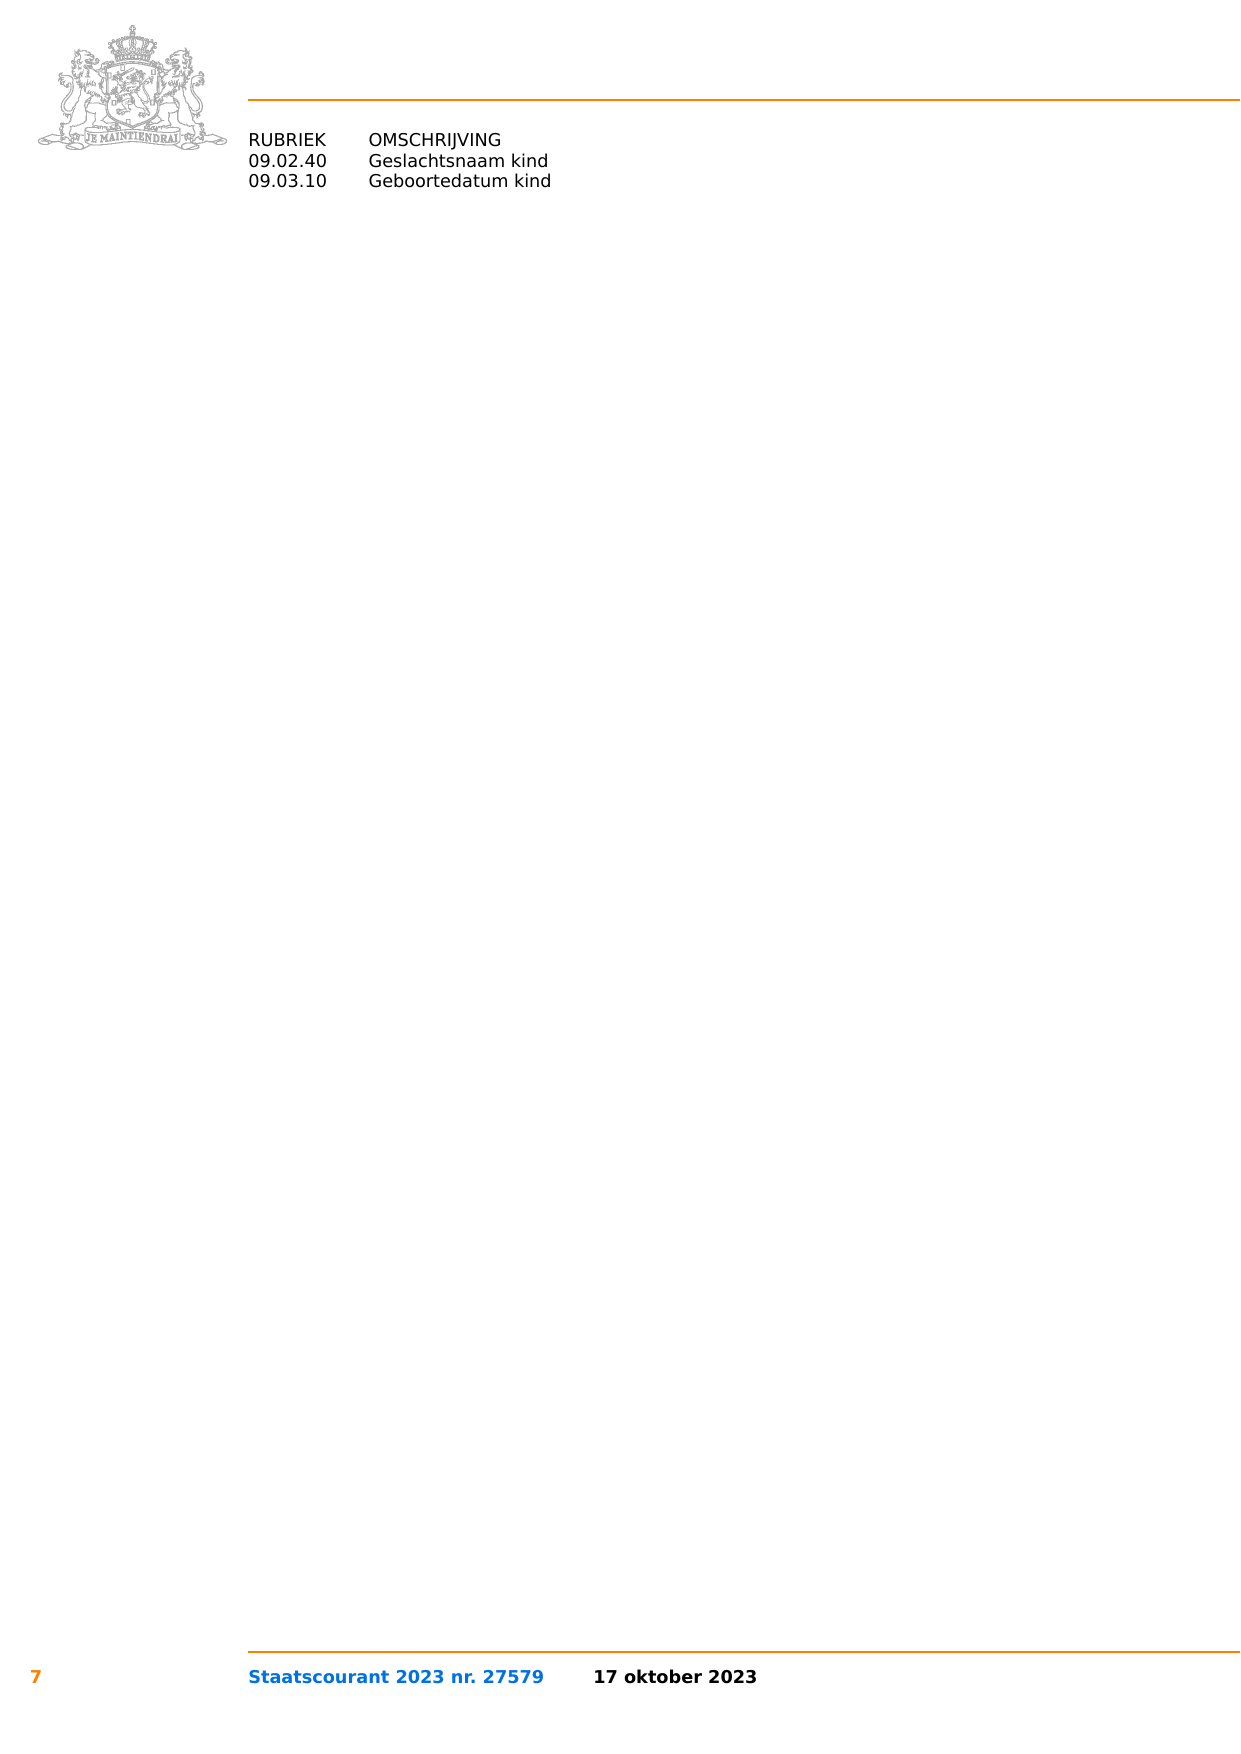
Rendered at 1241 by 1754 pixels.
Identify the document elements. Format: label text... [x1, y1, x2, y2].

picture [38, 25, 227, 150]
table_header OMSCHRIJVING [363, 130, 1163, 151]
table_cell 09.03.10 [248, 171, 362, 192]
table_cell Geboortedatum kind [363, 171, 1163, 192]
table_cell 09.02.40 [248, 151, 362, 171]
table_header RUBRIEK [248, 130, 362, 151]
table_cell Geslachtsnaam kind [363, 151, 1163, 171]
